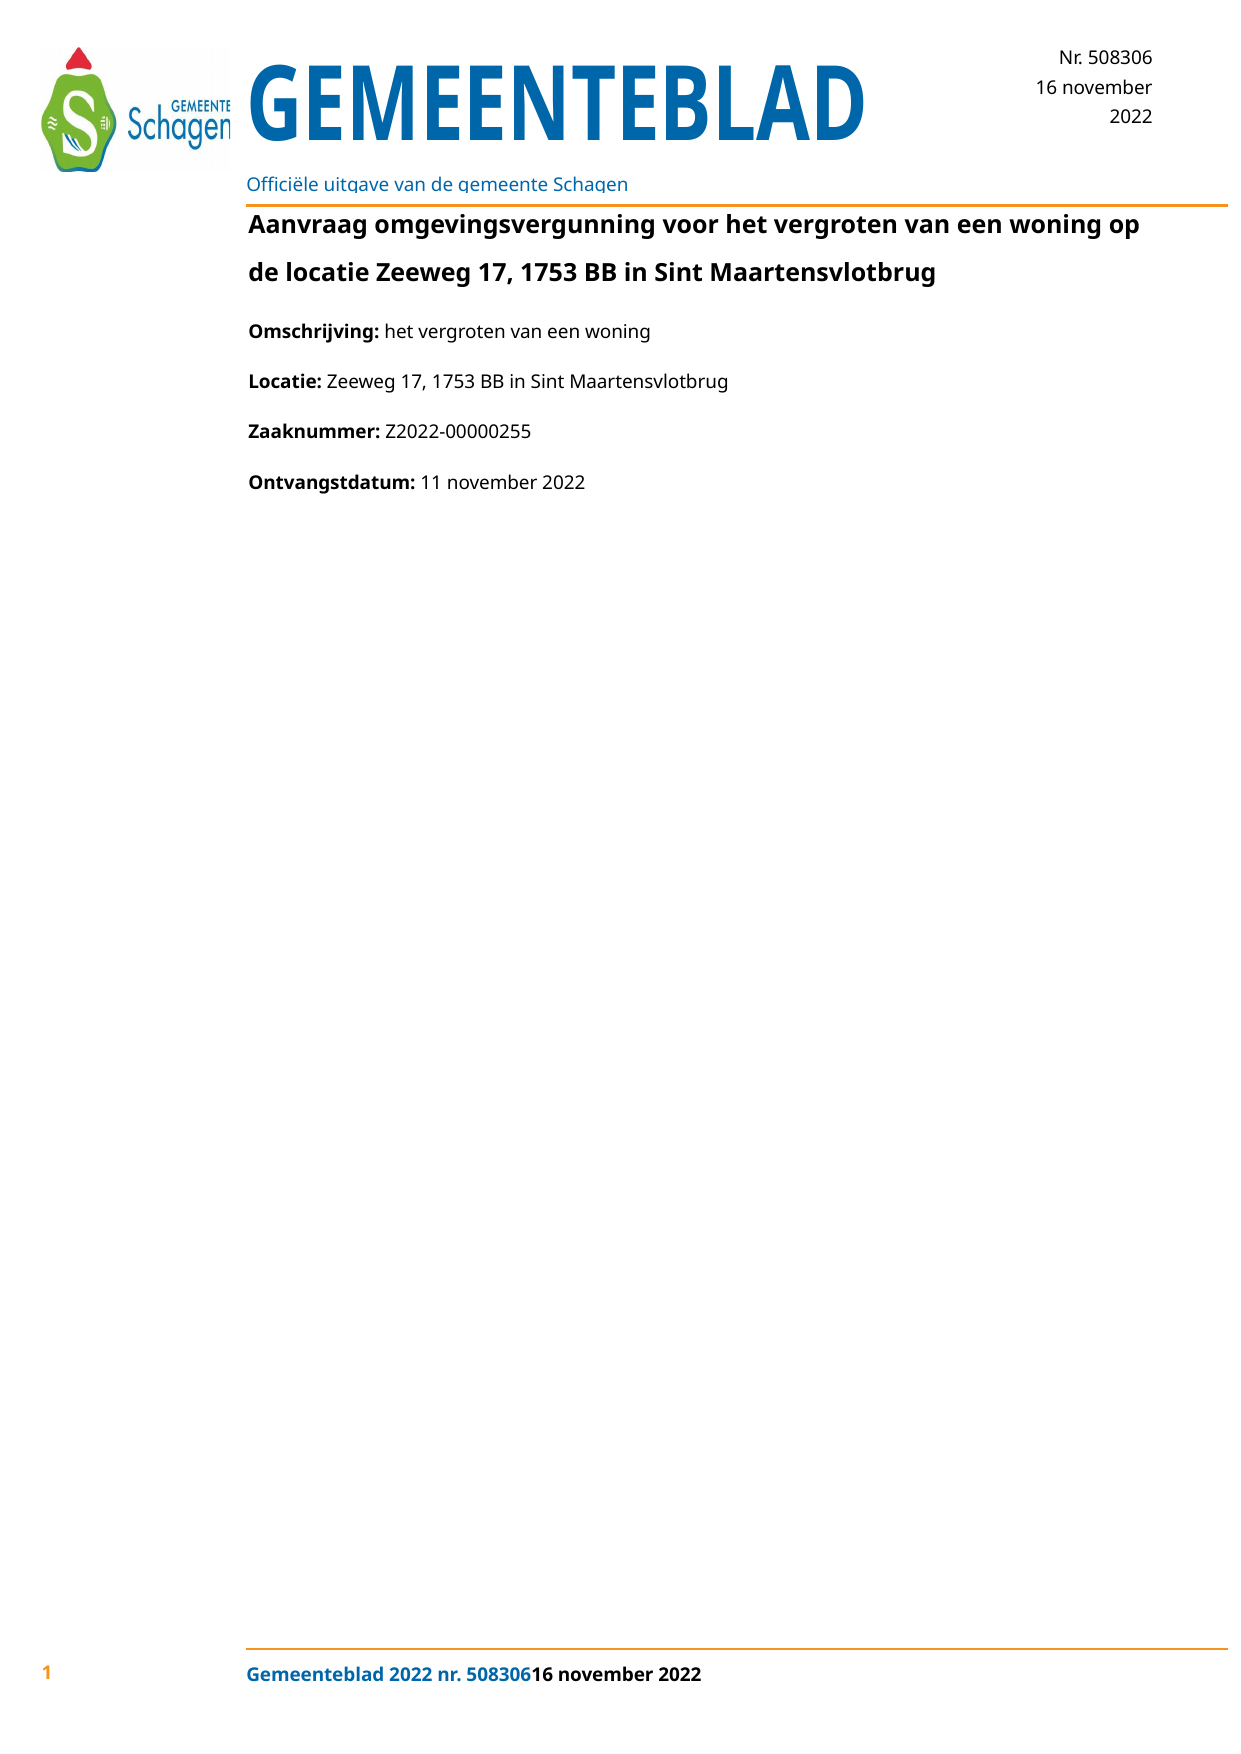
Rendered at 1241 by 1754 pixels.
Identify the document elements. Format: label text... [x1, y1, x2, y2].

text Omschrijving: het vergroten van een woning [248, 318, 1152, 344]
picture [41, 47, 231, 172]
text Ontvangstdatum: 11 november 2022 [248, 469, 1152, 495]
text Locatie: Zeeweg 17, 1753 BB in Sint Maartensvlotbrug [248, 368, 1152, 394]
text Zaaknummer: Z2022-00000255 [248, 419, 1152, 444]
text Aanvraag omgevingsvergunning voor het vergroten van een woning op de locatie Zeeweg 17, 1753 BB in Sint Maartensvlotbrug [248, 207, 1152, 288]
